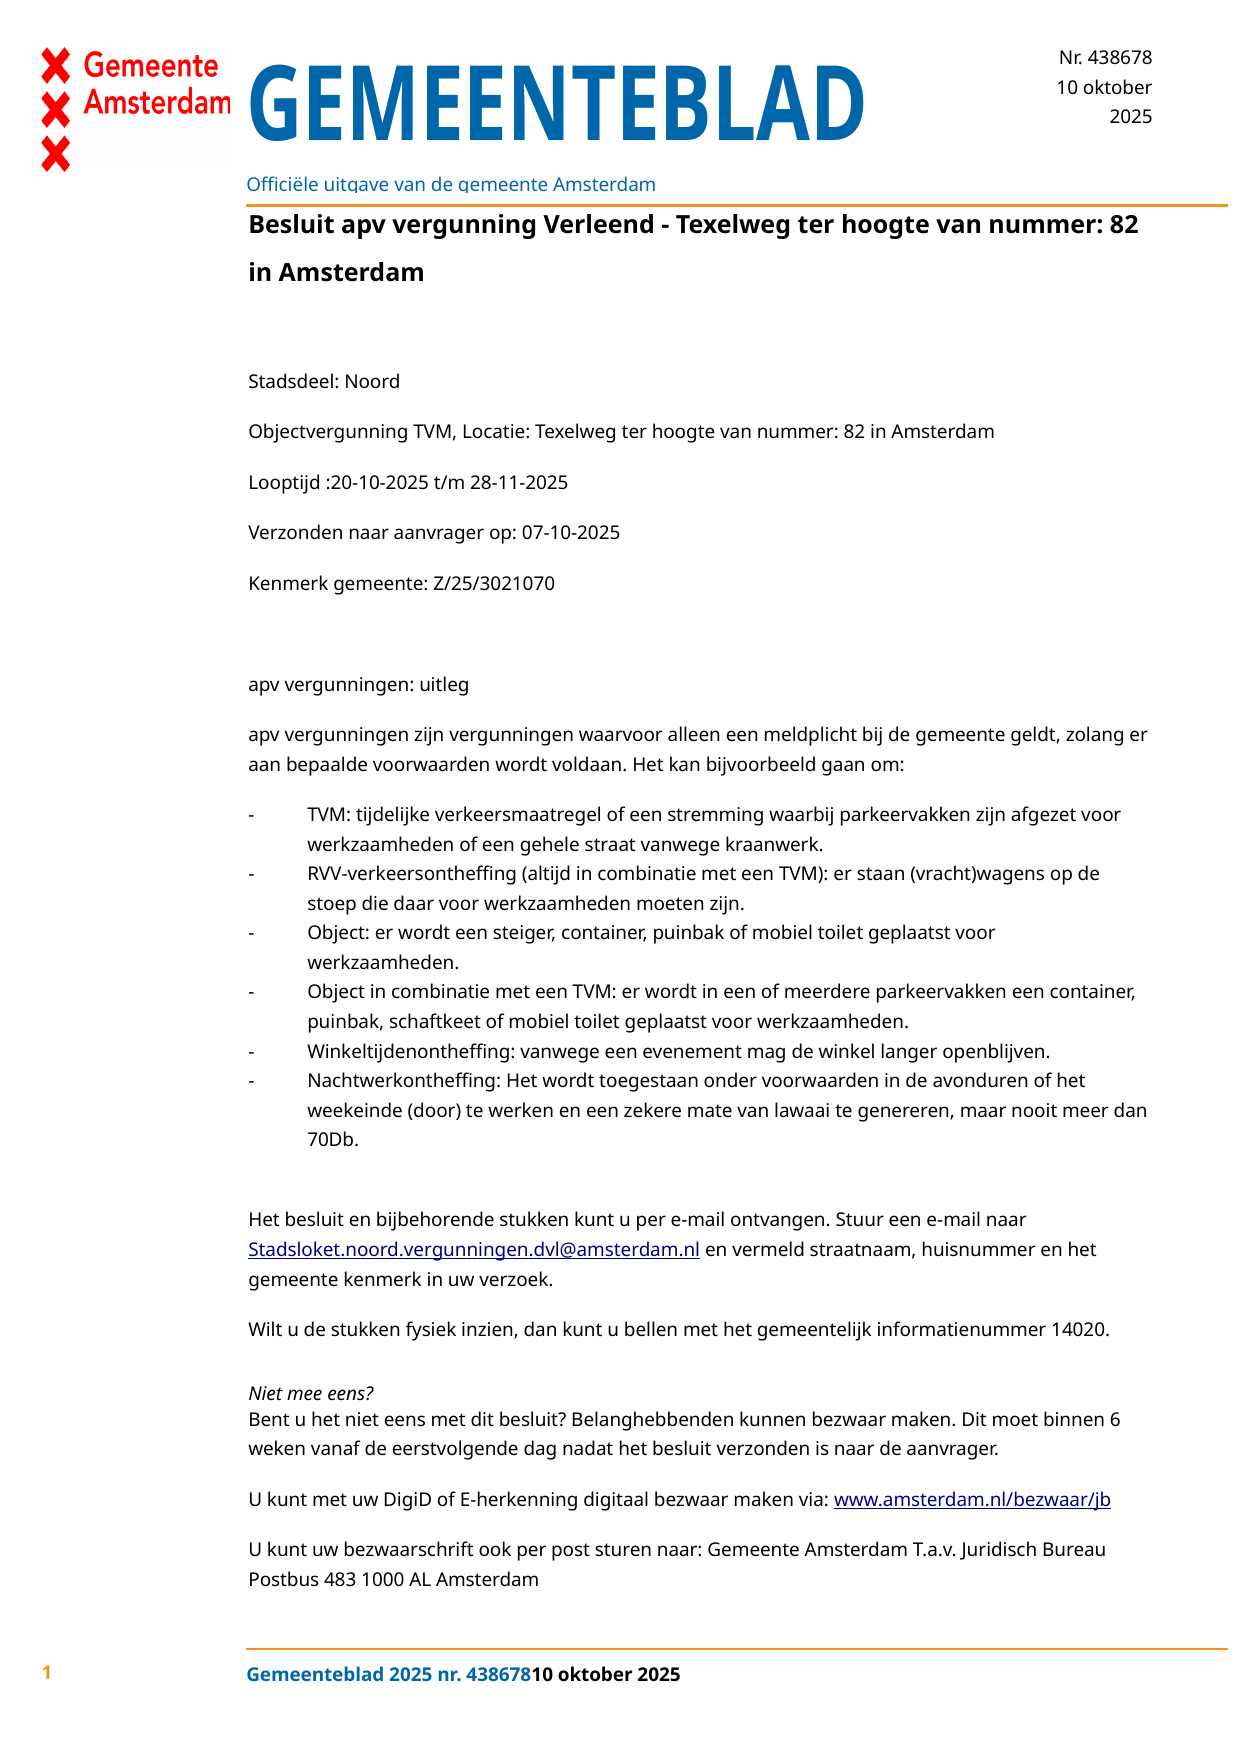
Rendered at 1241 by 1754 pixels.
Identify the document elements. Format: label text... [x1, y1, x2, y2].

list RVV-verkeersontheffing (altijd in combinatie met een TVM): er staan (vracht)wagens op de stoep die daar voor werkzaamheden moeten zijn. [248, 860, 1152, 916]
text apv vergunningen: uitleg [248, 671, 1152, 697]
text Verzonden naar aanvrager op: 07-10-2025 [248, 519, 1152, 545]
text U kunt uw bezwaarschrift ook per post sturen naar: Gemeente Amsterdam T.a.v. Juridisch Bureau Postbus 483 1000 AL Amsterdam [248, 1536, 1152, 1592]
text U kunt met uw DigiD of E-herkenning digitaal bezwaar maken via: www.amsterdam.nl/bezwaar/jb [248, 1486, 1152, 1512]
text Objectvergunning TVM, Locatie: Texelweg ter hoogte van nummer: 82 in Amsterdam [248, 419, 1152, 444]
text Kenmerk gemeente: Z/25/3021070 [248, 570, 1152, 596]
list Object in combinatie met een TVM: er wordt in een of meerdere parkeervakken een container, puinbak, schaftkeet of mobiel toilet geplaatst voor werkzaamheden. [248, 979, 1152, 1034]
text Looptijd :20-10-2025 t/m 28-11-2025 [248, 469, 1152, 495]
list Nachtwerkontheffing: Het wordt toegestaan onder voorwaarden in de avonduren of het weekeinde (door) te werken en een zekere mate van lawaai te genereren, maar nooit meer dan 70Db. [248, 1067, 1152, 1152]
picture [41, 47, 231, 172]
text Het besluit en bijbehorende stukken kunt u per e-mail ontvangen. Stuur een e-mail naar Stadsloket.noord.vergunningen.dvl@amsterdam.nl en vermeld straatnaam, huisnummer en het gemeente kenmerk in uw verzoek. [248, 1207, 1152, 1292]
text Bent u het niet eens met dit besluit? Belanghebbenden kunnen bezwaar maken. Dit moet binnen 6 weken vanaf de eerstvolgende dag nadat het besluit verzonden is naar de aanvrager. [248, 1406, 1152, 1461]
list TVM: tijdelijke verkeersmaatregel of een stremming waarbij parkeervakken zijn afgezet voor werkzaamheden of een gehele straat vanwege kraanwerk. [248, 801, 1152, 857]
text Besluit apv vergunning Verleend - Texelweg ter hoogte van nummer: 82 in Amsterdam [248, 207, 1152, 288]
text Niet mee eens? [248, 1380, 1152, 1406]
text Stadsdeel: Noord [248, 368, 1152, 394]
text Wilt u de stukken fysiek inzien, dan kunt u bellen met het gemeentelijk informatienummer 14020. [248, 1316, 1152, 1342]
text apv vergunningen zijn vergunningen waarvoor alleen een meldplicht bij de gemeente geldt, zolang er aan bepaalde voorwaarden wordt voldaan. Het kan bijvoorbeeld gaan om: [248, 721, 1152, 777]
list Object: er wordt een steiger, container, puinbak of mobiel toilet geplaatst voor werkzaamheden. [248, 919, 1152, 975]
list Winkeltijdenontheffing: vanwege een evenement mag de winkel langer openblijven. [248, 1038, 1152, 1064]
